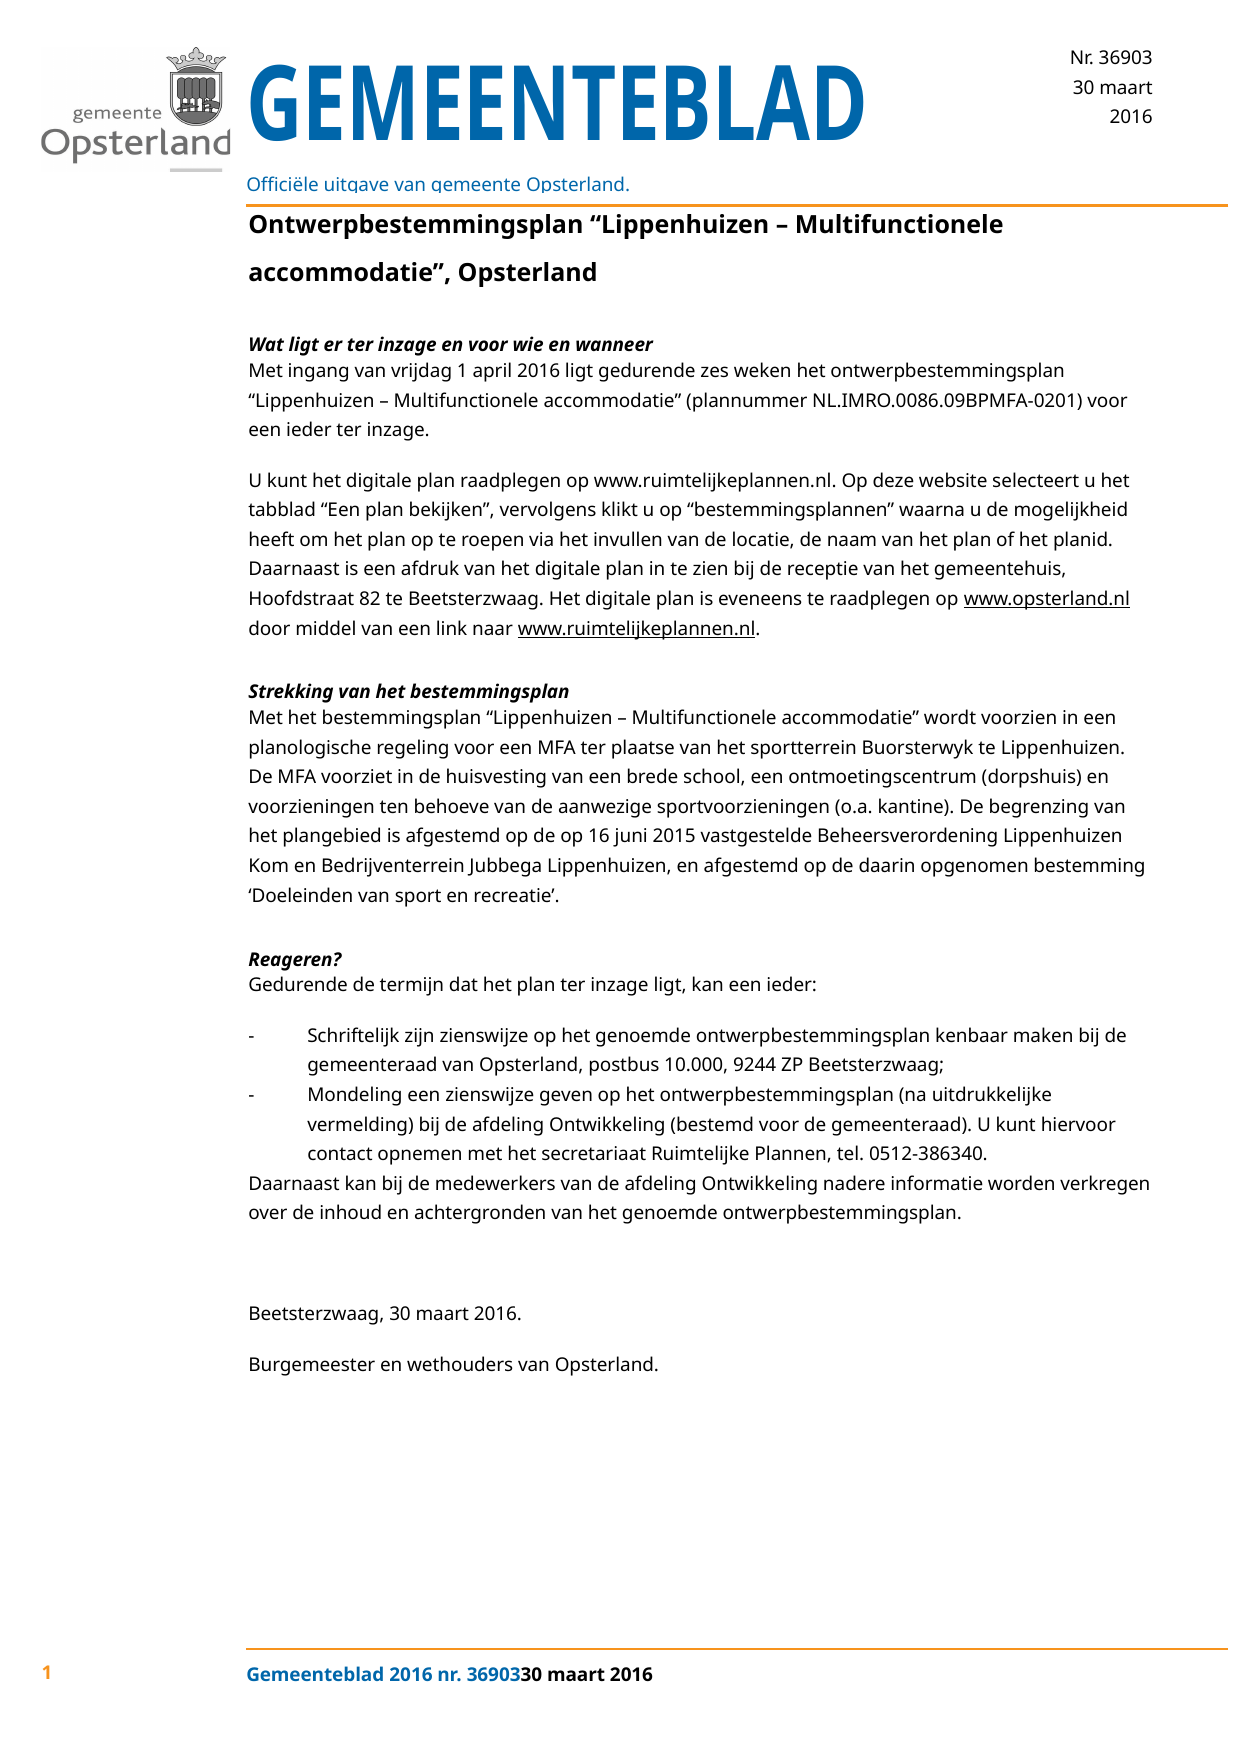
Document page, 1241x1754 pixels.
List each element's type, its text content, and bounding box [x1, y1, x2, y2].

text Beetsterzwaag, 30 maart 2016. [248, 1300, 1152, 1326]
text Burgemeester en wethouders van Opsterland. [248, 1351, 1152, 1376]
text Strekking van het bestemmingsplan [248, 679, 1152, 704]
text Reageren? [248, 946, 1152, 972]
list Schriftelijk zijn zienswijze op het genoemde ontwerpbestemmingsplan kenbaar maken bij de gemeenteraad van Opsterland, postbus 10.000, 9244 ZP Beetsterzwaag; [248, 1022, 1152, 1077]
text Gedurende de termijn dat het plan ter inzage ligt, kan een ieder: [248, 972, 1152, 997]
text Ontwerpbestemmingsplan “Lippenhuizen – Multifunctionele accommodatie”, Opsterland [248, 207, 1152, 288]
text Daarnaast kan bij de medewerkers van de afdeling Ontwikkeling nadere informatie worden verkregen over de inhoud en achtergronden van het genoemde ontwerpbestemmingsplan. [248, 1170, 1152, 1225]
text Wat ligt er ter inzage en voor wie en wanneer [248, 331, 1152, 357]
text Met het bestemmingsplan “Lippenhuizen – Multifunctionele accommodatie” wordt voorzien in een planologische regeling voor een MFA ter plaatse van het sportterrein Buorsterwyk te Lippenhuizen. De MFA voorziet in de huisvesting van een brede school, een ontmoetingscentrum (dorpshuis) en voorzieningen ten behoeve van de aanwezige sportvoorzieningen (o.a. kantine). De begrenzing van het plangebied is afgestemd op de op 16 juni 2015 vastgestelde Beheersverordening Lippenhuizen Kom en Bedrijventerrein Jubbega Lippenhuizen, en afgestemd op de daarin opgenomen bestemming ‘Doeleinden van sport en recreatie’. [248, 704, 1152, 908]
text U kunt het digitale plan raadplegen op www.ruimtelijkeplannen.nl. Op deze website selecteert u het tabblad “Een plan bekijken”, vervolgens klikt u op “bestemmingsplannen” waarna u de mogelijkheid heeft om het plan op te roepen via het invullen van de locatie, de naam van het plan of het planid. Daarnaast is een afdruk van het digitale plan in te zien bij de receptie van het gemeentehuis, Hoofdstraat 82 te Beetsterzwaag. Het digitale plan is eveneens te raadplegen op www.opsterland.nl door middel van een link naar www.ruimtelijkeplannen.nl. [248, 467, 1152, 640]
text Met ingang van vrijdag 1 april 2016 ligt gedurende zes weken het ontwerpbestemmingsplan “Lippenhuizen – Multifunctionele accommodatie” (plannummer NL.IMRO.0086.09BPMFA-0201) voor een ieder ter inzage. [248, 357, 1152, 442]
picture [41, 47, 231, 172]
list Mondeling een zienswijze geven op het ontwerpbestemmingsplan (na uitdrukkelijke vermelding) bij de afdeling Ontwikkeling (bestemd voor de gemeenteraad). U kunt hiervoor contact opnemen met het secretariaat Ruimtelijke Plannen, tel. 0512-386340. [248, 1081, 1152, 1166]
